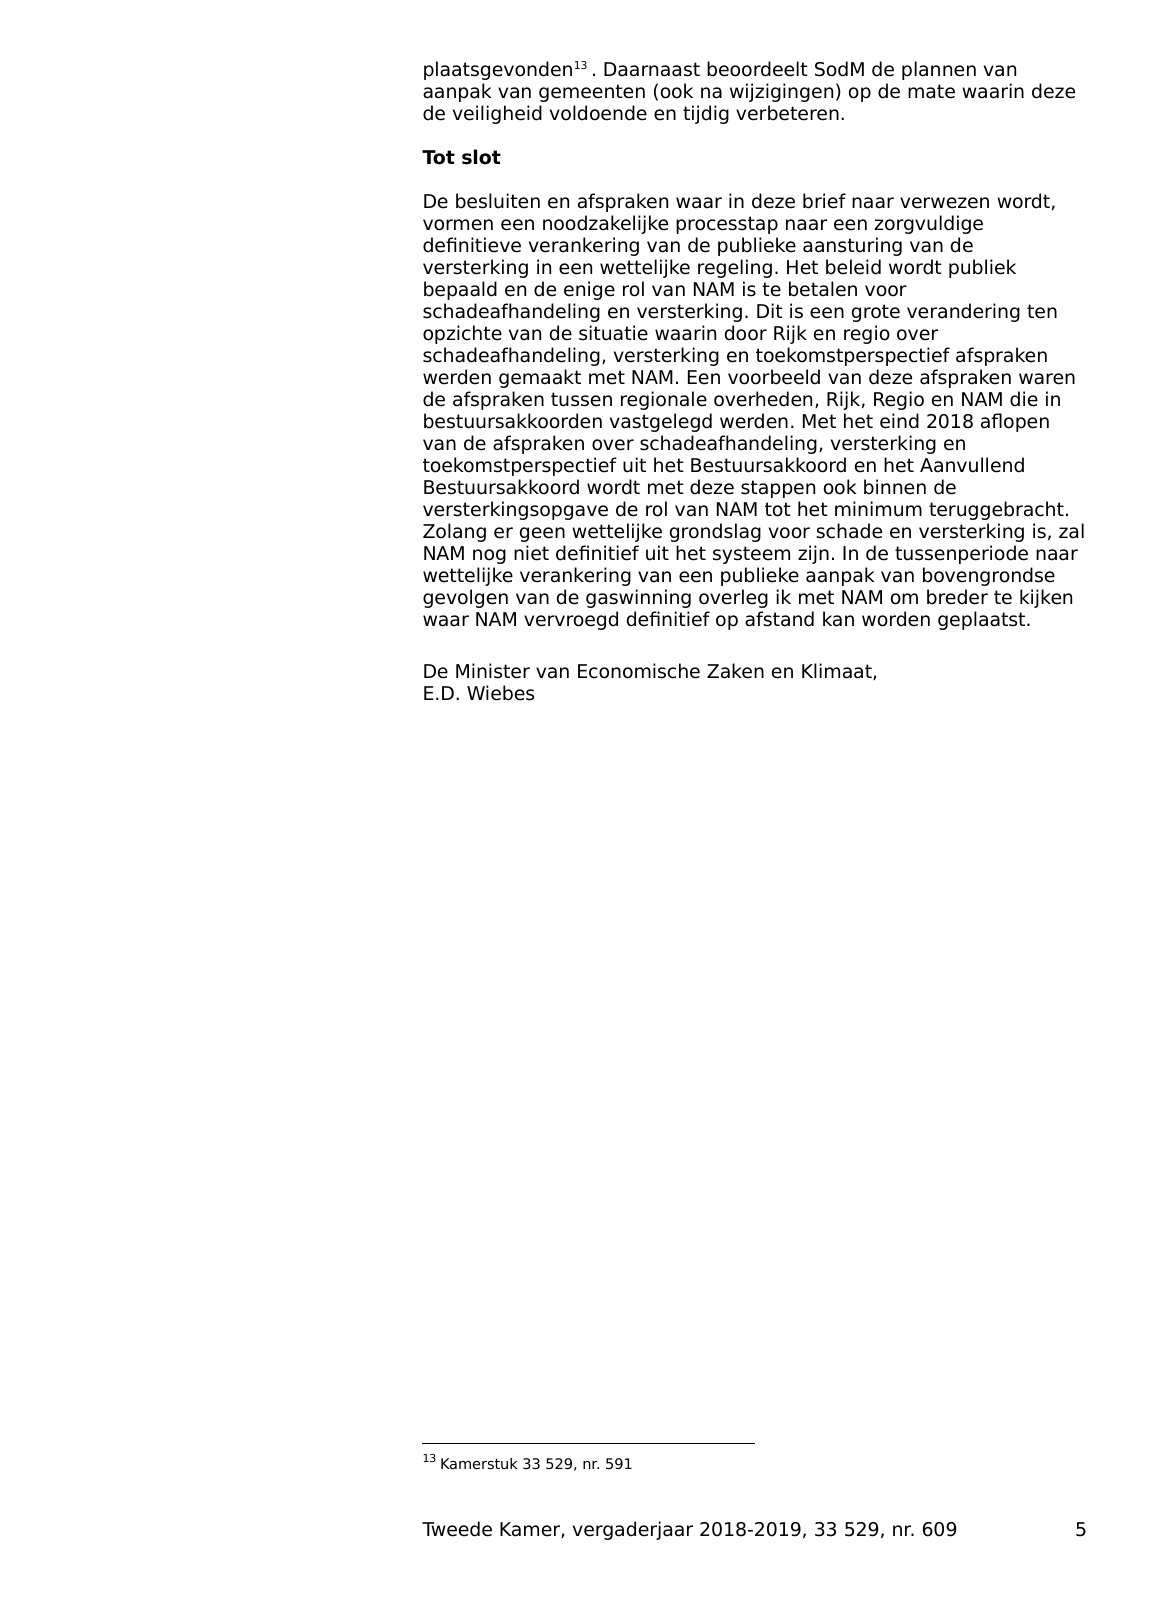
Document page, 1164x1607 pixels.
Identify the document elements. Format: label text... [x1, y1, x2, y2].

text De Minister van Economische Zaken en Klimaat, E.D. Wiebes [422, 661, 1087, 705]
text De besluiten en afspraken waar in deze brief naar verwezen wordt, vormen een noodzakelijke processtap naar een zorgvuldige definitieve verankering van de publieke aansturing van de versterking in een wettelijke regeling. Het beleid wordt publiek bepaald en de enige rol van NAM is te betalen voor schadeafhandeling en versterking. Dit is een grote verandering ten opzichte van de situatie waarin door Rijk en regio over schadeafhandeling, versterking en toekomstperspectief afspraken werden gemaakt met NAM. Een voorbeeld van deze afspraken waren de afspraken tussen regionale overheden, Rijk, Regio en NAM die in bestuursakkoorden vastgelegd werden. Met het eind 2018 aflopen van de afspraken over schadeafhandeling, versterking en toekomstperspectief uit het Bestuursakkoord en het Aanvullend Bestuursakkoord wordt met deze stappen ook binnen de versterkingsopgave de rol van NAM tot het minimum teruggebracht. Zolang er geen wettelijke grondslag voor schade en versterking is, zal NAM nog niet definitief uit het systeem zijn. In de tussenperiode naar wettelijke verankering van een publieke aanpak van bovengrondse gevolgen van de gaswinning overleg ik met NAM om breder te kijken waar NAM vervroegd definitief op afstand kan worden geplaatst. [422, 191, 1087, 631]
text plaatsgevonden. Daarnaast beoordeelt SodM de plannen van aanpak van gemeenten (ook na wijzigingen) op de mate waarin deze de veiligheid voldoende en tijdig verbeteren. [422, 59, 1087, 125]
subtitle Tot slot [422, 147, 1087, 169]
text Kamerstuk 33 529, nr. 591 [422, 1452, 1087, 1474]
